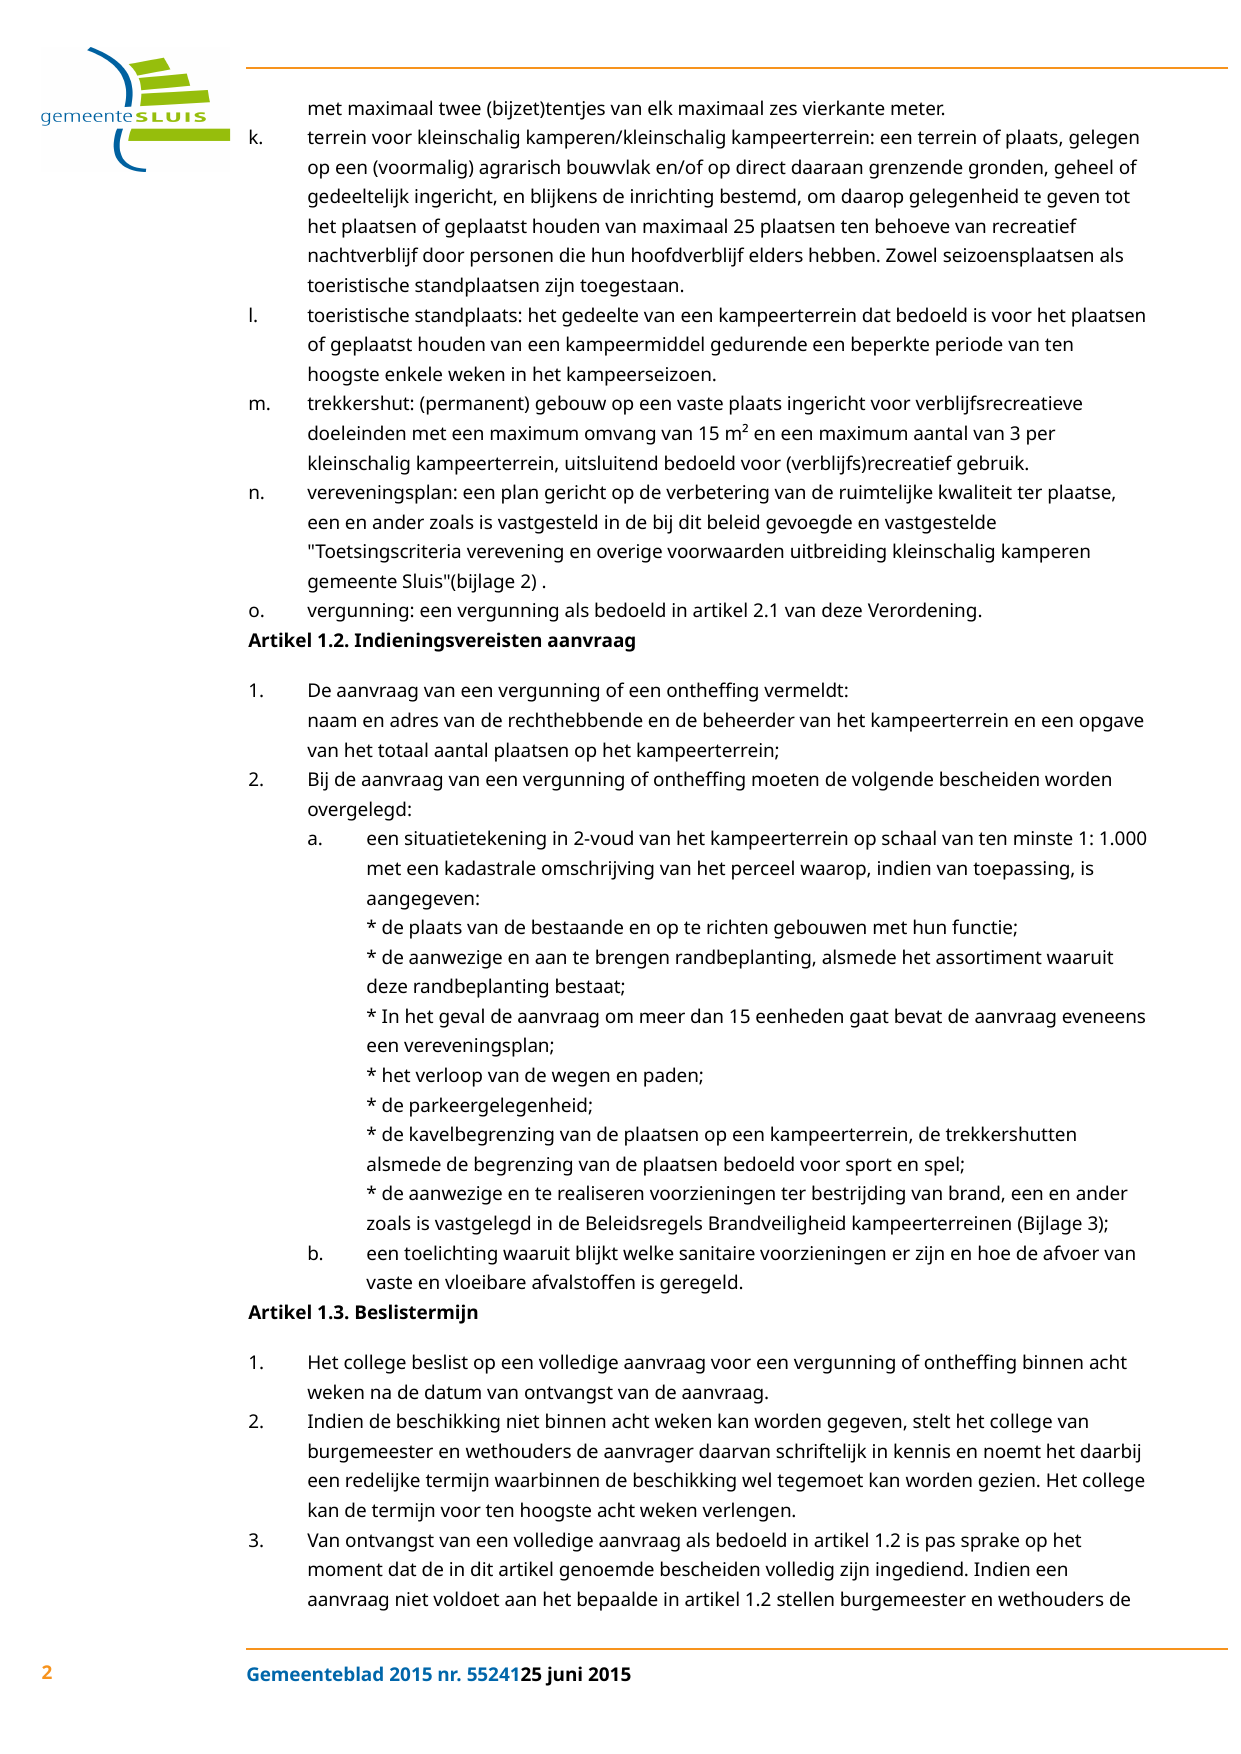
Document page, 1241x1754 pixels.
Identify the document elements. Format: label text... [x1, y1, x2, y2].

list vereveningsplan: een plan gericht op de verbetering van de ruimtelijke kwaliteit ter plaatse, een en ander zoals is vastgesteld in de bij dit beleid gevoegde en vastgestelde "Toetsingscriteria verevening en overige voorwaarden uitbreiding kleinschalig kamperen gemeente Sluis"(bijlage 2) . [248, 479, 1152, 594]
list naam en adres van de rechthebbende en de beheerder van het kampeerterrein en een opgave van het totaal aantal plaatsen op het kampeerterrein; [248, 707, 1152, 763]
list * de aanwezige en aan te brengen randbeplanting, alsmede het assortiment waaruit deze randbeplanting bestaat; [307, 944, 1152, 999]
list * de kavelbegrenzing van de plaatsen op een kampeerterrein, de trekkershutten alsmede de begrenzing van de plaatsen bedoeld voor sport en spel; [307, 1121, 1152, 1177]
list Indien de beschikking niet binnen acht weken kan worden gegeven, stelt het college van burgemeester en wethouders de aanvrager daarvan schriftelijk in kennis en noemt het daarbij een redelijke termijn waarbinnen de beschikking wel tegemoet kan worden gezien. Het college kan de termijn voor ten hoogste acht weken verlengen. [248, 1408, 1152, 1523]
list met maximaal twee (bijzet)tentjes van elk maximaal zes vierkante meter. [248, 95, 1152, 121]
list * de plaats van de bestaande en op te richten gebouwen met hun functie; [307, 914, 1152, 940]
list een toelichting waaruit blijkt welke sanitaire voorzieningen er zijn en hoe de afvoer van vaste en vloeibare afvalstoffen is geregeld. [307, 1240, 1152, 1295]
list terrein voor kleinschalig kamperen/kleinschalig kampeerterrein: een terrein of plaats, gelegen op een (voormalig) agrarisch bouwvlak en/of op direct daaraan grenzende gronden, geheel of gedeeltelijk ingericht, en blijkens de inrichting bestemd, om daarop gelegenheid te geven tot het plaatsen of geplaatst houden van maximaal 25 plaatsen ten behoeve van recreatief nachtverblijf door personen die hun hoofdverblijf elders hebben. Zowel seizoensplaatsen als toeristische standplaatsen zijn toegestaan. [248, 124, 1152, 298]
list trekkershut: (permanent) gebouw op een vaste plaats ingericht voor verblijfsrecreatieve doeleinden met een maximum omvang van 15 m² en een maximum aantal van 3 per kleinschalig kampeerterrein, uitsluitend bedoeld voor (verblijfs)recreatief gebruik. [248, 391, 1152, 476]
list Bij de aanvraag van een vergunning of ontheffing moeten de volgende bescheiden worden overgelegd: [248, 766, 1152, 822]
list De aanvraag van een vergunning of een ontheffing vermeldt: [248, 678, 1152, 703]
list Het college beslist op een volledige aanvraag voor een vergunning of ontheffing binnen acht weken na de datum van ontvangst van de aanvraag. [248, 1349, 1152, 1405]
list Van ontvangst van een volledige aanvraag als bedoeld in artikel 1.2 is pas sprake op het moment dat de in dit artikel genoemde bescheiden volledig zijn ingediend. Indien een aanvraag niet voldoet aan het bepaalde in artikel 1.2 stellen burgemeester en wethouders de [248, 1527, 1152, 1612]
list vergunning: een vergunning als bedoeld in artikel 2.1 van deze Verordening. [248, 598, 1152, 623]
list * de parkeergelegenheid; [307, 1092, 1152, 1118]
picture [41, 47, 231, 172]
text Artikel 1.2. Indieningsvereisten aanvraag [248, 627, 1152, 653]
text Artikel 1.3. Beslistermijn [248, 1299, 1152, 1325]
list * In het geval de aanvraag om meer dan 15 eenheden gaat bevat de aanvraag eveneens een vereveningsplan; [307, 1003, 1152, 1058]
list een situatietekening in 2-voud van het kampeerterrein op schaal van ten minste 1: 1.000 met een kadastrale omschrijving van het perceel waarop, indien van toepassing, is aangegeven: [307, 826, 1152, 911]
list toeristische standplaats: het gedeelte van een kampeerterrein dat bedoeld is voor het plaatsen of geplaatst houden van een kampeermiddel gedurende een beperkte periode van ten hoogste enkele weken in het kampeerseizoen. [248, 302, 1152, 387]
list * de aanwezige en te realiseren voorzieningen ter bestrijding van brand, een en ander zoals is vastgelegd in de Beleidsregels Brandveiligheid kampeerterreinen (Bijlage 3); [307, 1181, 1152, 1236]
list * het verloop van de wegen en paden; [307, 1062, 1152, 1088]
